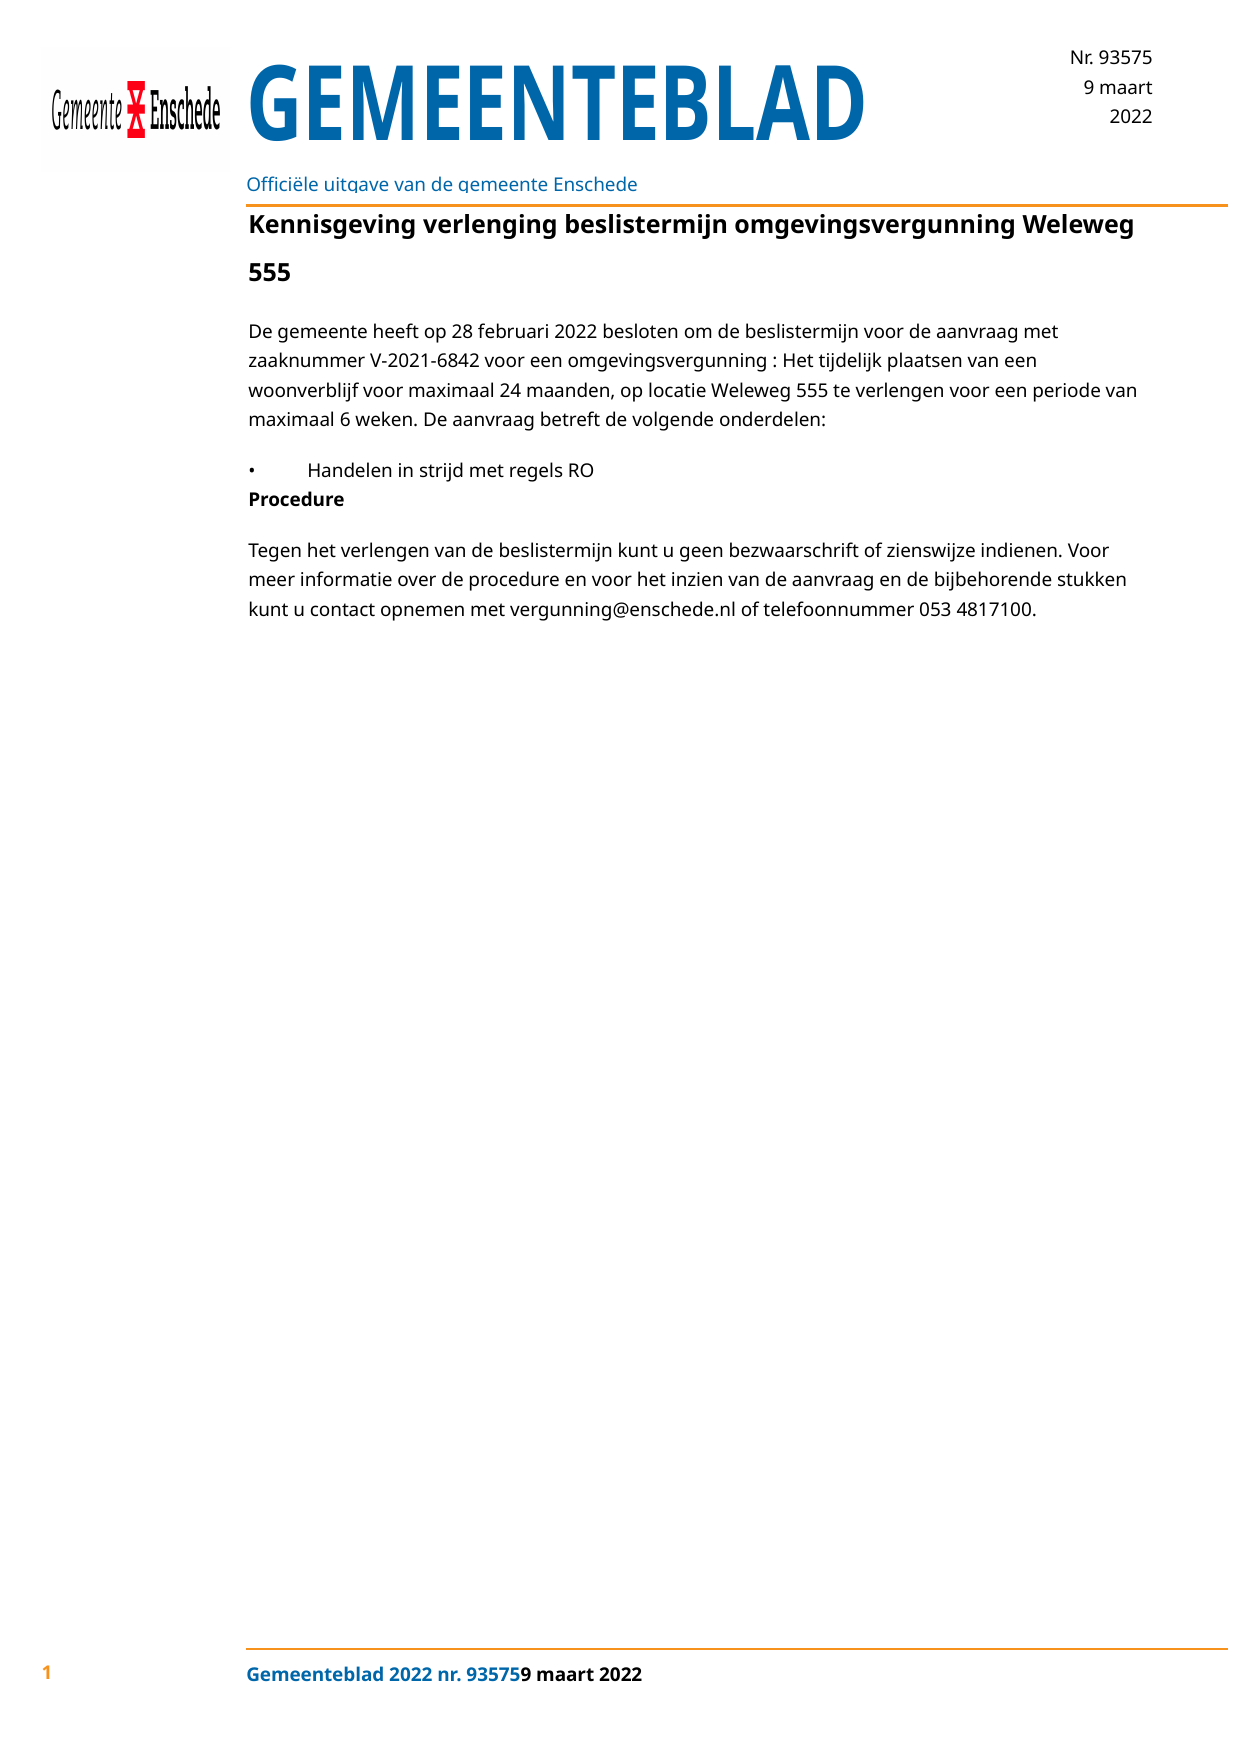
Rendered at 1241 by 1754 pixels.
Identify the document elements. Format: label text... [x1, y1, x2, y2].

picture [41, 47, 231, 172]
list Handelen in strijd met regels RO [248, 457, 1152, 483]
text Tegen het verlengen van de beslistermijn kunt u geen bezwaarschrift of zienswijze indienen. Voor meer informatie over de procedure en voor het inzien van de aanvraag en de bijbehorende stukken kunt u contact opnemen met vergunning@enschede.nl of telefoonnummer 053 4817100. [248, 537, 1152, 622]
text De gemeente heeft op 28 februari 2022 besloten om de beslistermijn voor de aanvraag met zaaknummer V-2021-6842 voor een omgevingsvergunning : Het tijdelijk plaatsen van een woonverblijf voor maximaal 24 maanden, op locatie Weleweg 555 te verlengen voor een periode van maximaal 6 weken. De aanvraag betreft de volgende onderdelen: [248, 318, 1152, 432]
text Kennisgeving verlenging beslistermijn omgevingsvergunning Weleweg 555 [248, 207, 1152, 288]
text Procedure [248, 487, 1152, 512]
